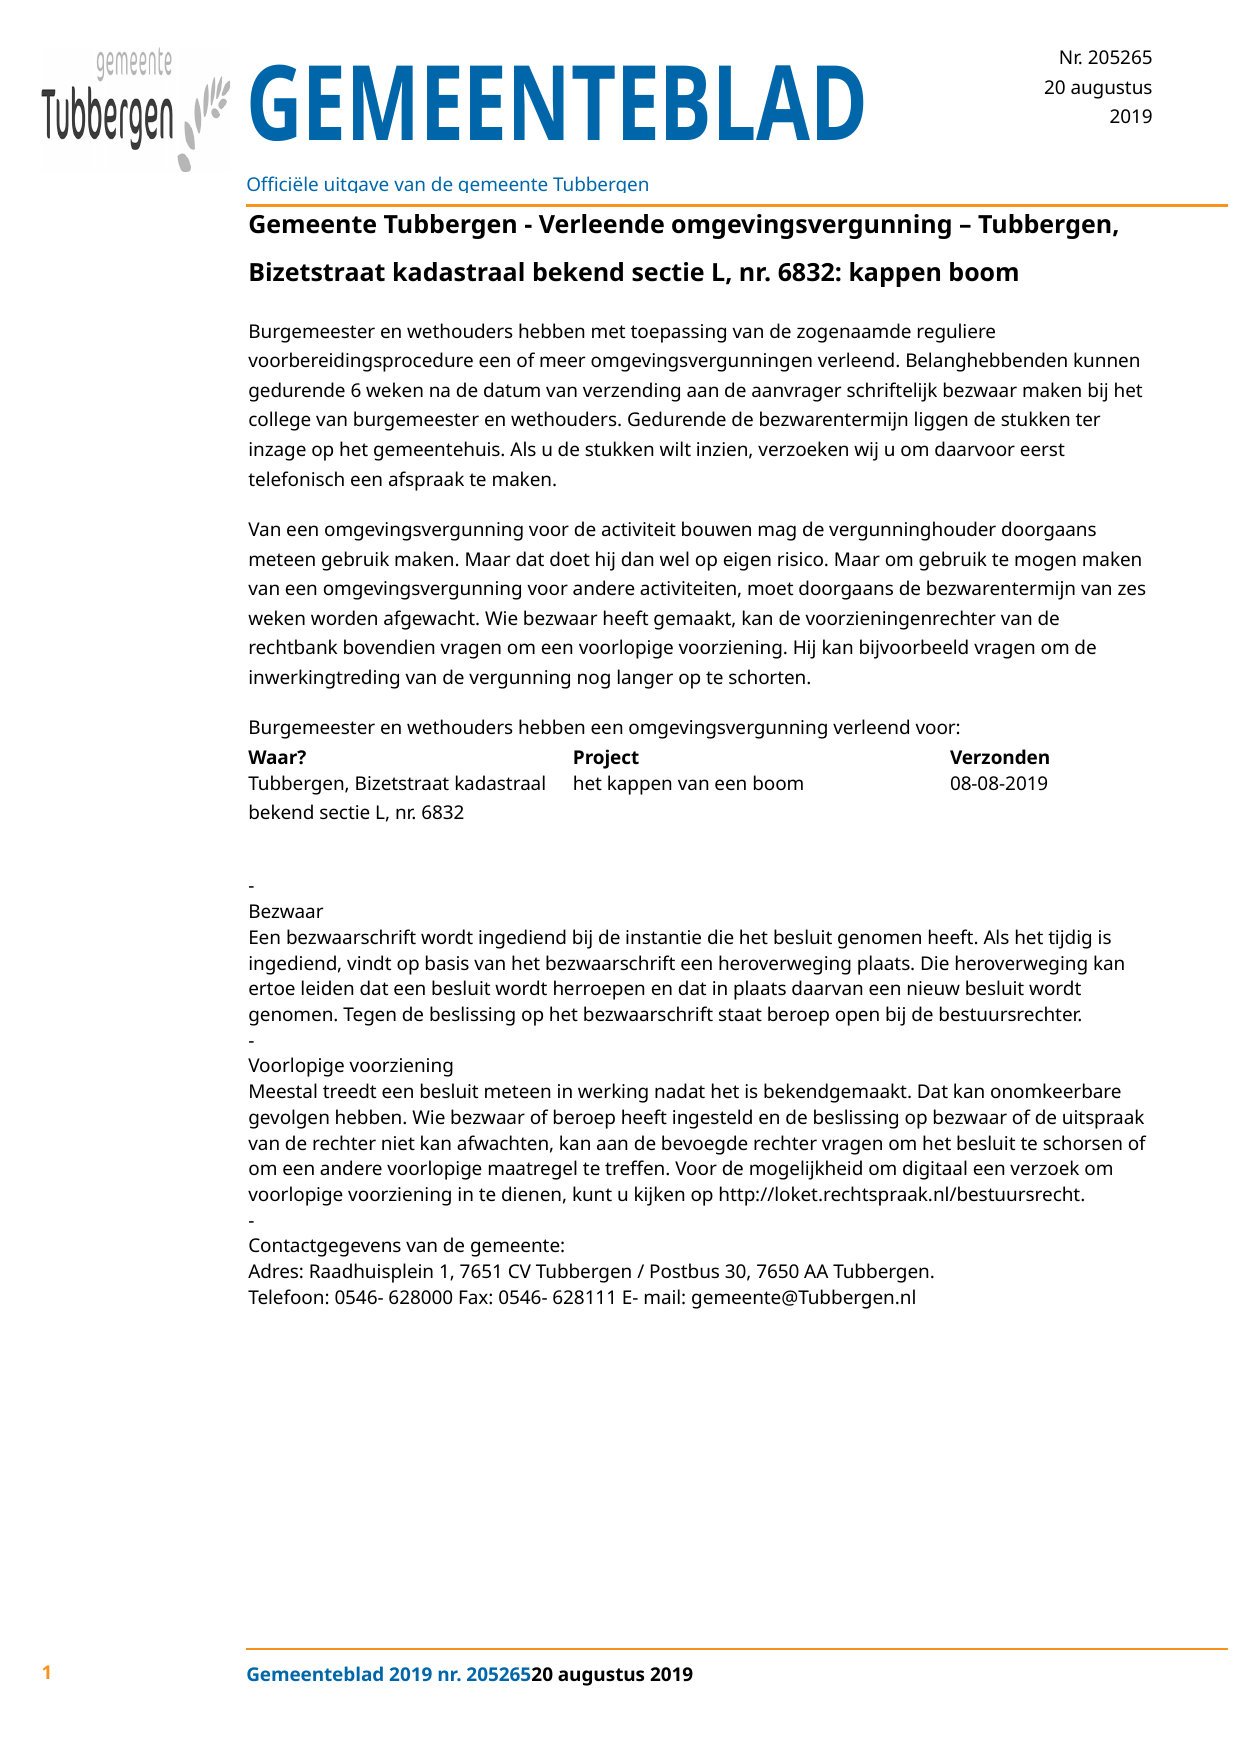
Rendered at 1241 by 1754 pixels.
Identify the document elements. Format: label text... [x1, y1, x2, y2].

table_cell 08-08-2019 [950, 770, 1152, 825]
text Bezwaar [248, 898, 1152, 924]
text Adres: Raadhuisplein 1, 7651 CV Tubbergen / Postbus 30, 7650 AA Tubbergen. [248, 1258, 1152, 1284]
table_header Project [573, 744, 950, 770]
text Van een omgevingsvergunning voor de activiteit bouwen mag de vergunninghouder doorgaans meteen gebruik maken. Maar dat doet hij dan wel op eigen risico. Maar om gebruik te mogen maken van een omgevingsvergunning voor andere activiteiten, moet doorgaans de bezwarentermijn van zes weken worden afgewacht. Wie bezwaar heeft gemaakt, kan de voorzieningenrechter van de rechtbank bovendien vragen om een voorlopige voorziening. Hij kan bijvoorbeeld vragen om de inwerkingtreding van de vergunning nog langer op te schorten. [248, 516, 1152, 690]
table_cell het kappen van een boom [573, 770, 950, 825]
table_header Verzonden [950, 744, 1152, 770]
table_cell Tubbergen, Bizetstraat kadastraal bekend sectie L, nr. 6832 [248, 770, 573, 825]
text Burgemeester en wethouders hebben een omgevingsvergunning verleend voor: [248, 714, 1152, 740]
text - [248, 872, 1152, 898]
table_header Waar? [248, 744, 573, 770]
text Voorlopige voorziening [248, 1053, 1152, 1078]
text - [248, 1027, 1152, 1053]
text Burgemeester en wethouders hebben met toepassing van de zogenaamde reguliere voorbereidingsprocedure een of meer omgevingsvergunningen verleend. Belanghebbenden kunnen gedurende 6 weken na de datum van verzending aan de aanvrager schriftelijk bezwaar maken bij het college van burgemeester en wethouders. Gedurende de bezwarentermijn liggen de stukken ter inzage op het gemeentehuis. Als u de stukken wilt inzien, verzoeken wij u om daarvoor eerst telefonisch een afspraak te maken. [248, 318, 1152, 492]
picture [41, 47, 231, 172]
text - [248, 1207, 1152, 1233]
text Telefoon: 0546- 628000 Fax: 0546- 628111 E- mail: gemeente@Tubbergen.nl [248, 1284, 1152, 1310]
text Gemeente Tubbergen - Verleende omgevingsvergunning – Tubbergen, Bizetstraat kadastraal bekend sectie L, nr. 6832: kappen boom [248, 207, 1152, 288]
text Contactgegevens van de gemeente: [248, 1233, 1152, 1258]
text Een bezwaarschrift wordt ingediend bij de instantie die het besluit genomen heeft. Als het tijdig is ingediend, vindt op basis van het bezwaarschrift een heroverweging plaats. Die heroverweging kan ertoe leiden dat een besluit wordt herroepen en dat in plaats daarvan een nieuw besluit wordt genomen. Tegen de beslissing op het bezwaarschrift staat beroep open bij de bestuursrechter. [248, 924, 1152, 1027]
text Meestal treedt een besluit meteen in werking nadat het is bekendgemaakt. Dat kan onomkeerbare gevolgen hebben. Wie bezwaar of beroep heeft ingesteld en de beslissing op bezwaar of de uitspraak van de rechter niet kan afwachten, kan aan de bevoegde rechter vragen om het besluit te schorsen of om een andere voorlopige maatregel te treffen. Voor de mogelijkheid om digitaal een verzoek om voorlopige voorziening in te dienen, kunt u kijken op http://loket.rechtspraak.nl/bestuursrecht. [248, 1078, 1152, 1207]
